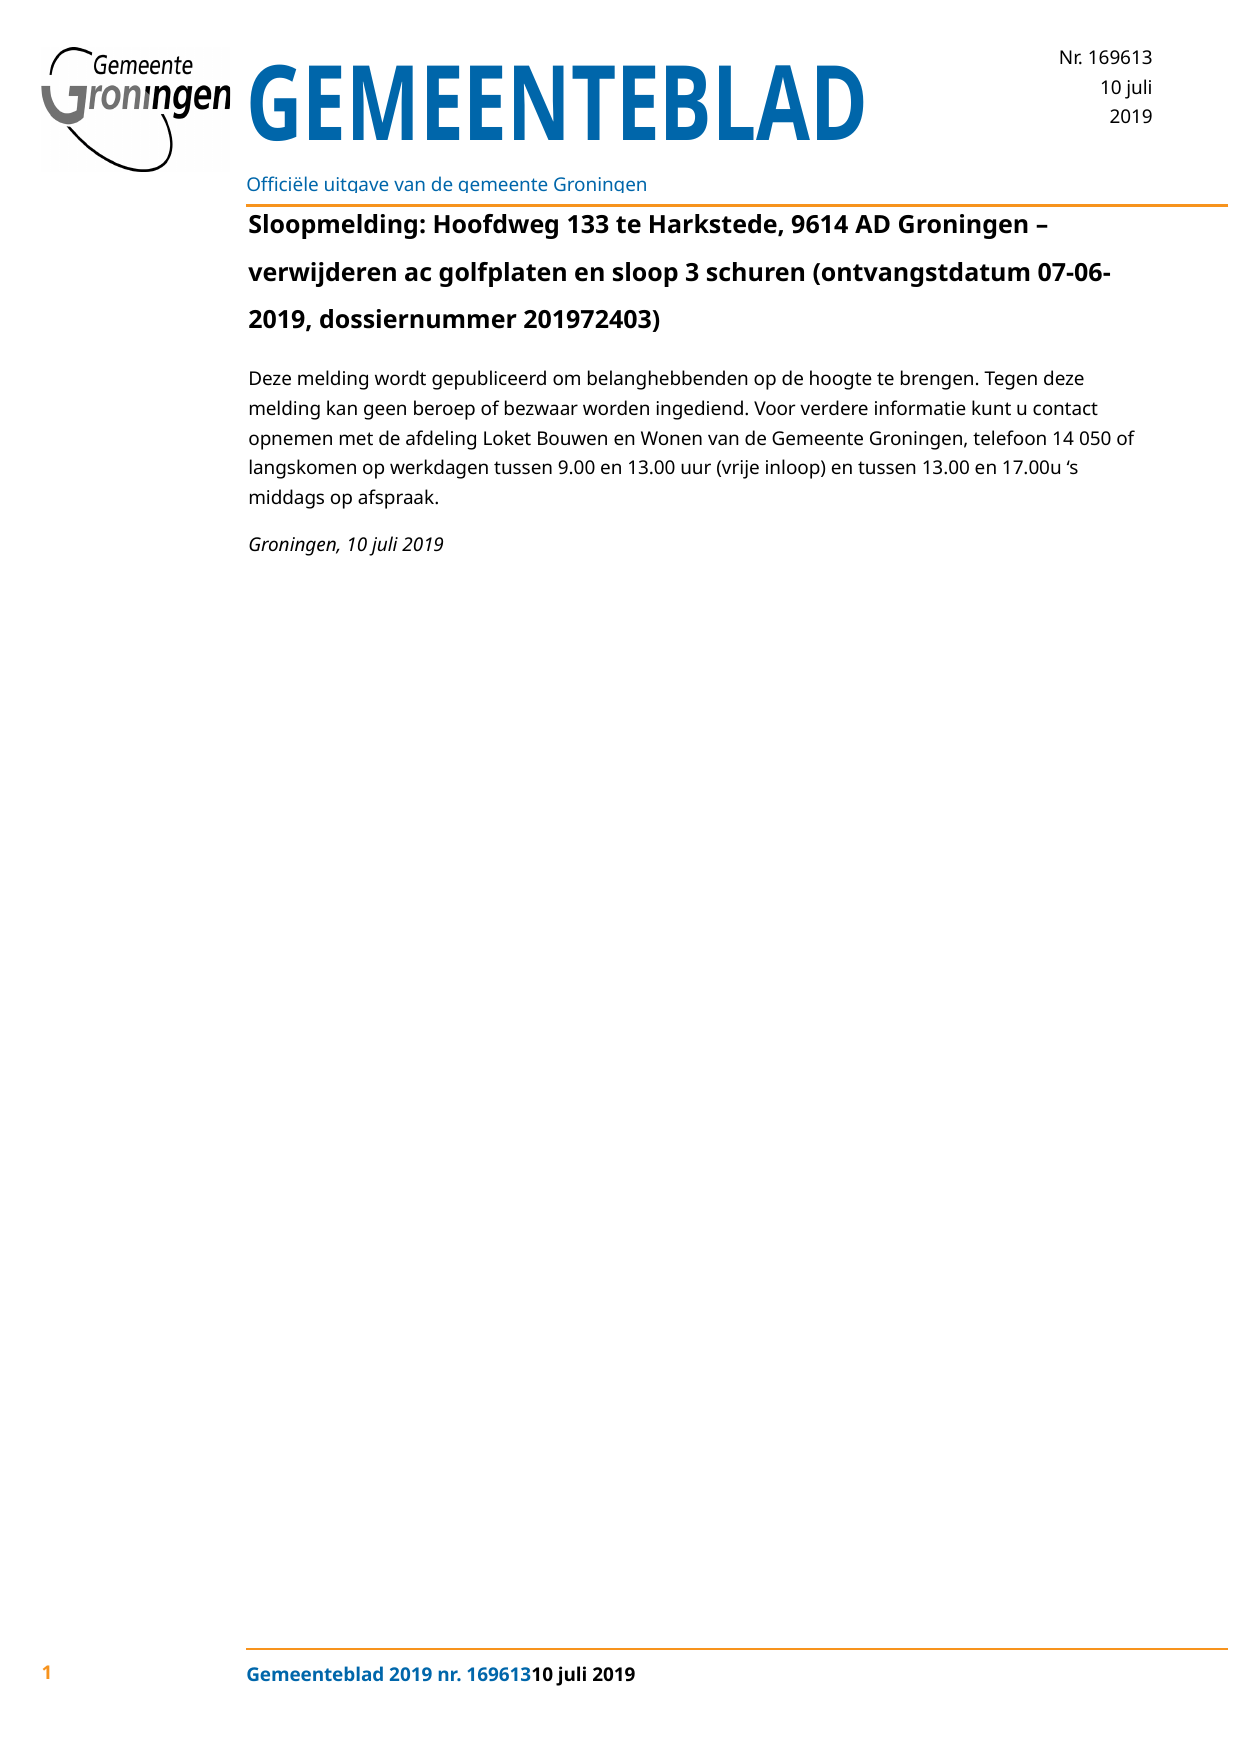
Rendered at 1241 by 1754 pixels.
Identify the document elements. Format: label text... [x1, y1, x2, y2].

text Groningen, 10 juli 2019 [248, 532, 1152, 557]
text Deze melding wordt gepubliceerd om belanghebbenden op de hoogte te brengen. Tegen deze melding kan geen beroep of bezwaar worden ingediend. Voor verdere informatie kunt u contact opnemen met de afdeling Loket Bouwen en Wonen van de Gemeente Groningen, telefoon 14 050 of langskomen op werkdagen tussen 9.00 en 13.00 uur (vrije inloop) en tussen 13.00 en 17.00u ‘s middags op afspraak. [248, 366, 1152, 509]
text Sloopmelding: Hoofdweg 133 te Harkstede, 9614 AD Groningen – verwijderen ac golfplaten en sloop 3 schuren (ontvangstdatum 07-06-2019, dossiernummer 201972403) [248, 207, 1152, 336]
picture [41, 47, 231, 172]
